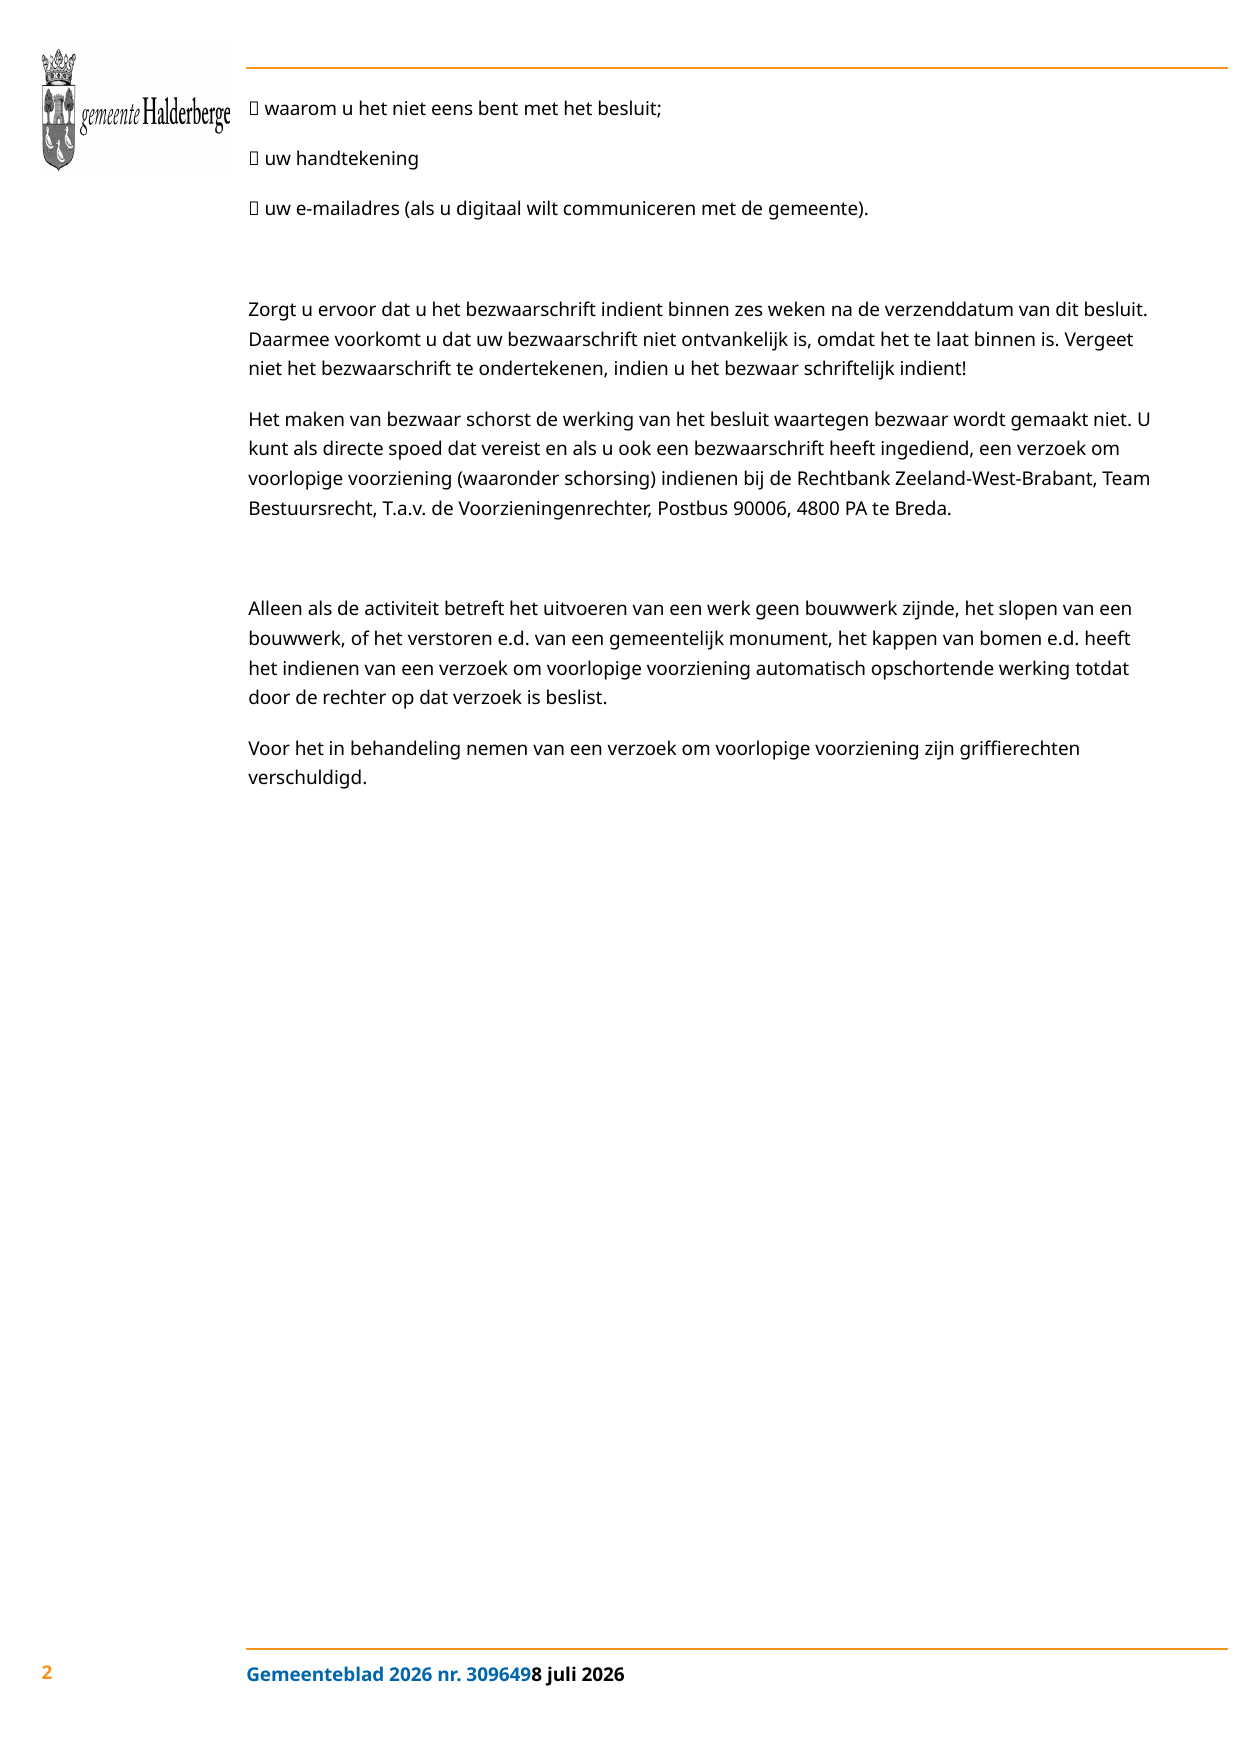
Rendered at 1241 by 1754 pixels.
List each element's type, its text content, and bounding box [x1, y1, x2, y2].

picture [41, 47, 231, 172]
text  uw e-mailadres (als u digitaal wilt communiceren met de gemeente). [248, 196, 1152, 221]
text Alleen als de activiteit betreft het uitvoeren van een werk geen bouwwerk zijnde, het slopen van een bouwwerk, of het verstoren e.d. van een gemeentelijk monument, het kappen van bomen e.d. heeft het indienen van een verzoek om voorlopige voorziening automatisch opschortende werking totdat door de rechter op dat verzoek is beslist. [248, 596, 1152, 710]
text Het maken van bezwaar schorst de werking van het besluit waartegen bezwaar wordt gemaakt niet. U kunt als directe spoed dat vereist en als u ook een bezwaarschrift heeft ingediend, een verzoek om voorlopige voorziening (waaronder schorsing) indienen bij de Rechtbank Zeeland-West-Brabant, Team Bestuursrecht, T.a.v. de Voorzieningenrechter, Postbus 90006, 4800 PA te Breda. [248, 406, 1152, 521]
text  uw handtekening [248, 145, 1152, 171]
text Voor het in behandeling nemen van een verzoek om voorlopige voorziening zijn griffierechten verschuldigd. [248, 735, 1152, 790]
text Zorgt u ervoor dat u het bezwaarschrift indient binnen zes weken na de verzenddatum van dit besluit. Daarmee voorkomt u dat uw bezwaarschrift niet ontvankelijk is, omdat het te laat binnen is. Vergeet niet het bezwaarschrift te ondertekenen, indien u het bezwaar schriftelijk indient! [248, 296, 1152, 381]
text  waarom u het niet eens bent met het besluit; [248, 95, 1152, 121]
